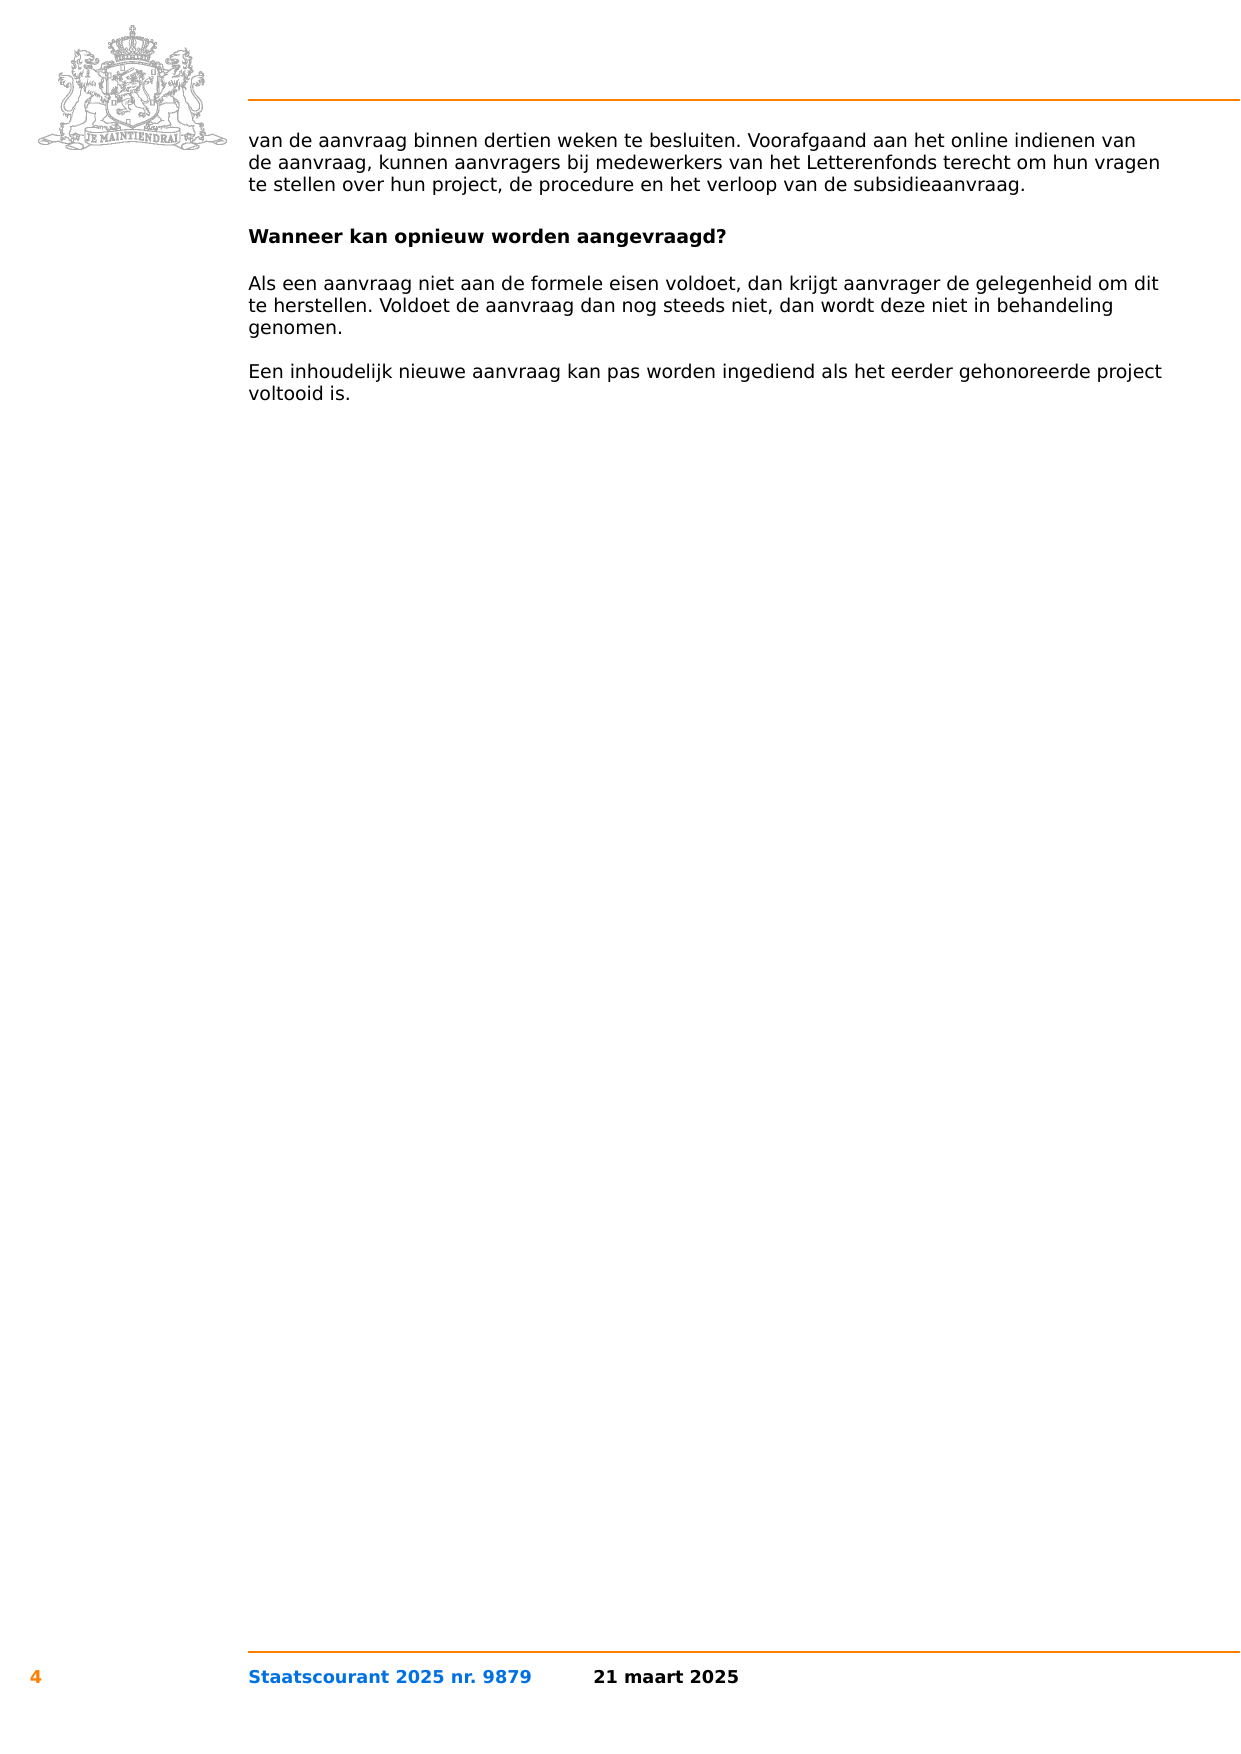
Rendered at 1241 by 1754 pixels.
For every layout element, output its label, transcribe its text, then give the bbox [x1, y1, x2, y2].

text van de aanvraag binnen dertien weken te besluiten. Voorafgaand aan het online indienen van de aanvraag, kunnen aanvragers bij medewerkers van het Letterenfonds terecht om hun vragen te stellen over hun project, de procedure en het verloop van de subsidieaanvraag. [248, 130, 1163, 196]
subtitle Wanneer kan opnieuw worden aangevraagd? [248, 226, 1163, 248]
picture [38, 25, 227, 150]
text Een inhoudelijk nieuwe aanvraag kan pas worden ingediend als het eerder gehonoreerde project voltooid is. [248, 361, 1163, 404]
text Als een aanvraag niet aan de formele eisen voldoet, dan krijgt aanvrager de gelegenheid om dit te herstellen. Voldoet de aanvraag dan nog steeds niet, dan wordt deze niet in behandeling genomen. [248, 273, 1163, 339]
